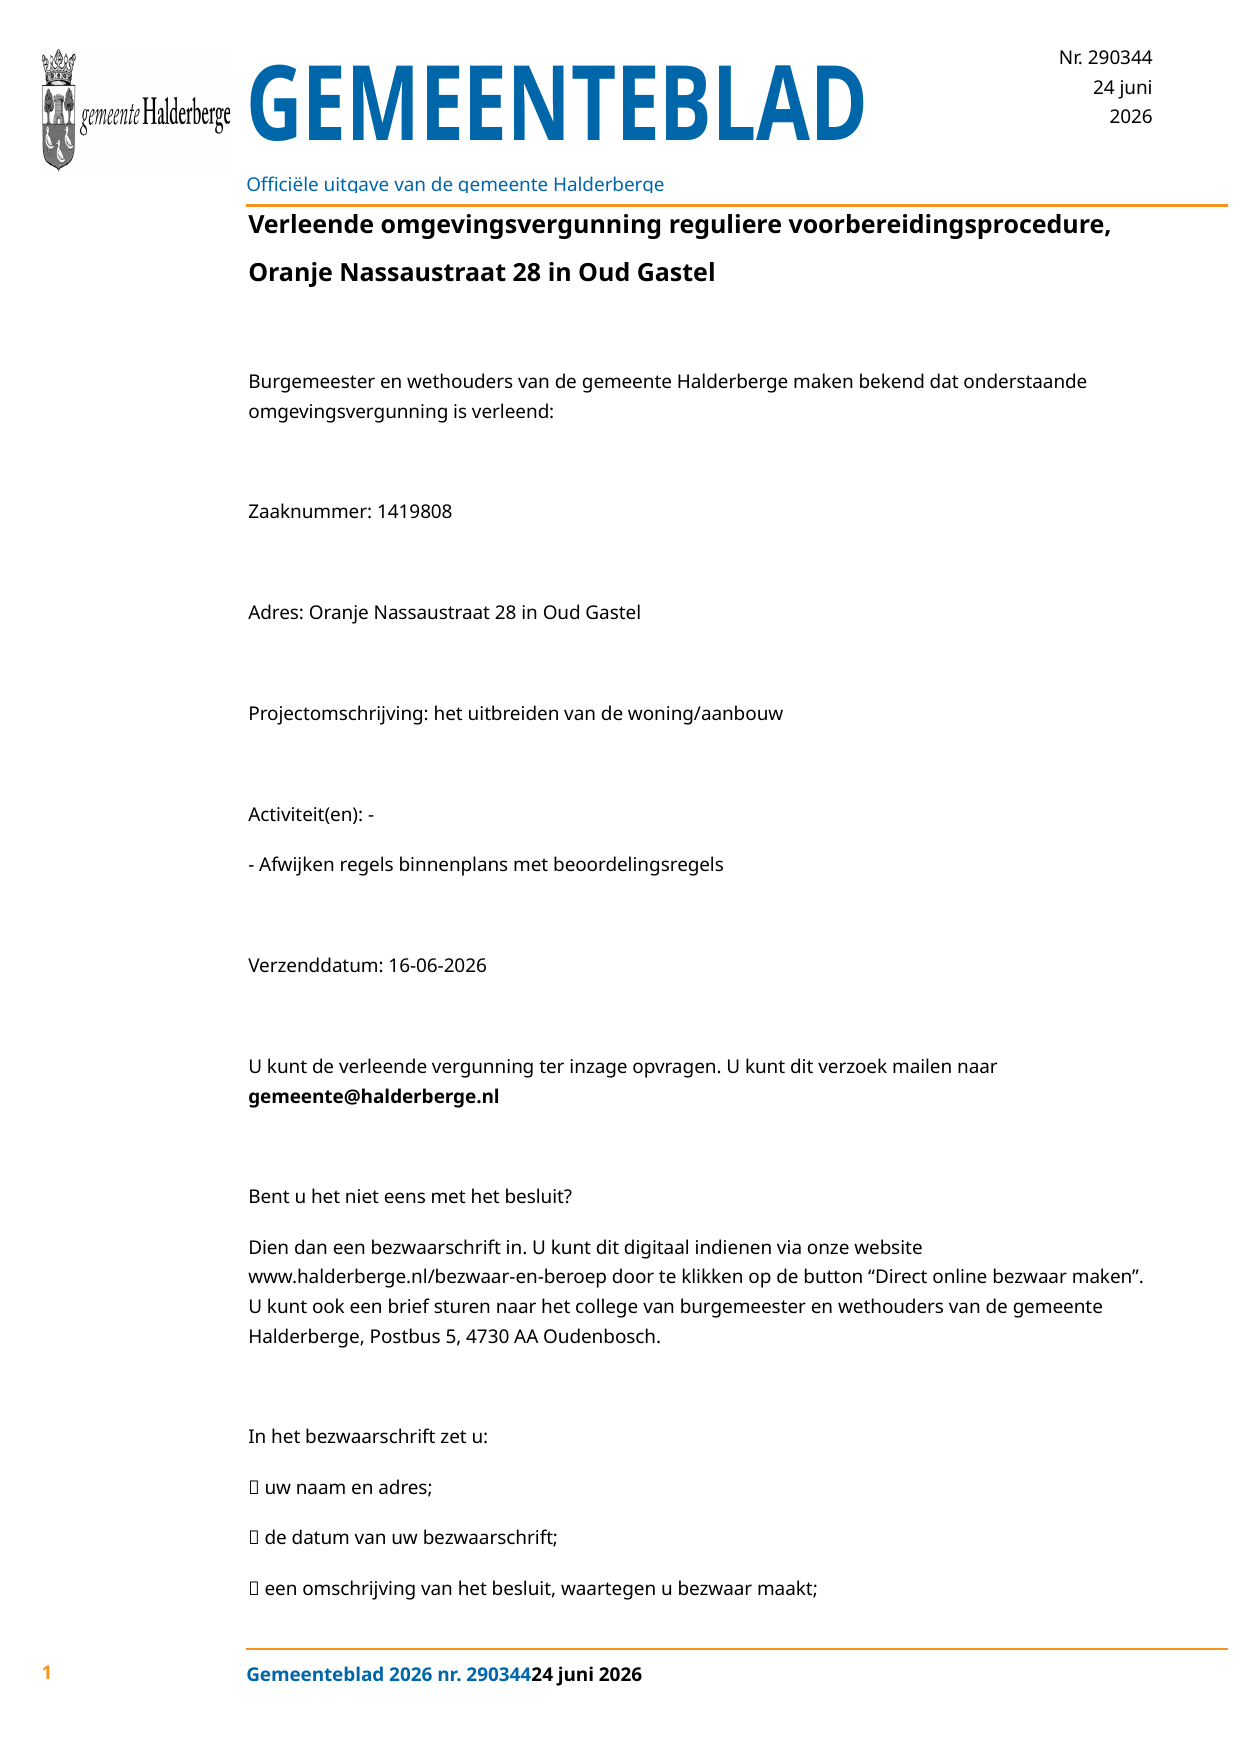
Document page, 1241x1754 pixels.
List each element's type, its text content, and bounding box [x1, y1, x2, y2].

text  de datum van uw bezwaarschrift; [248, 1524, 1152, 1550]
text In het bezwaarschrift zet u: [248, 1424, 1152, 1449]
text Adres: Oranje Nassaustraat 28 in Oud Gastel [248, 599, 1152, 625]
text Dien dan een bezwaarschrift in. U kunt dit digitaal indienen via onze website www.halderberge.nl/bezwaar-en-beroep door te klikken op de button “Direct online bezwaar maken”. U kunt ook een brief sturen naar het college van burgemeester en wethouders van de gemeente Halderberge, Postbus 5, 4730 AA Oudenbosch. [248, 1234, 1152, 1349]
text U kunt de verleende vergunning ter inzage opvragen. U kunt dit verzoek mailen naar gemeente@halderberge.nl [248, 1053, 1152, 1109]
text Bent u het niet eens met het besluit? [248, 1184, 1152, 1209]
text  een omschrijving van het besluit, waartegen u bezwaar maakt; [248, 1575, 1152, 1601]
text Projectomschrijving: het uitbreiden van de woning/aanbouw [248, 700, 1152, 726]
picture [41, 47, 231, 172]
text  uw naam en adres; [248, 1474, 1152, 1500]
text Activiteit(en): - [248, 801, 1152, 827]
text - Afwijken regels binnenplans met beoordelingsregels [248, 852, 1152, 877]
text Verzenddatum: 16-06-2026 [248, 952, 1152, 978]
text Verleende omgevingsvergunning reguliere voorbereidingsprocedure, Oranje Nassaustraat 28 in Oud Gastel [248, 207, 1152, 288]
text Zaaknummer: 1419808 [248, 499, 1152, 524]
text Burgemeester en wethouders van de gemeente Halderberge maken bekend dat onderstaande omgevingsvergunning is verleend: [248, 368, 1152, 424]
